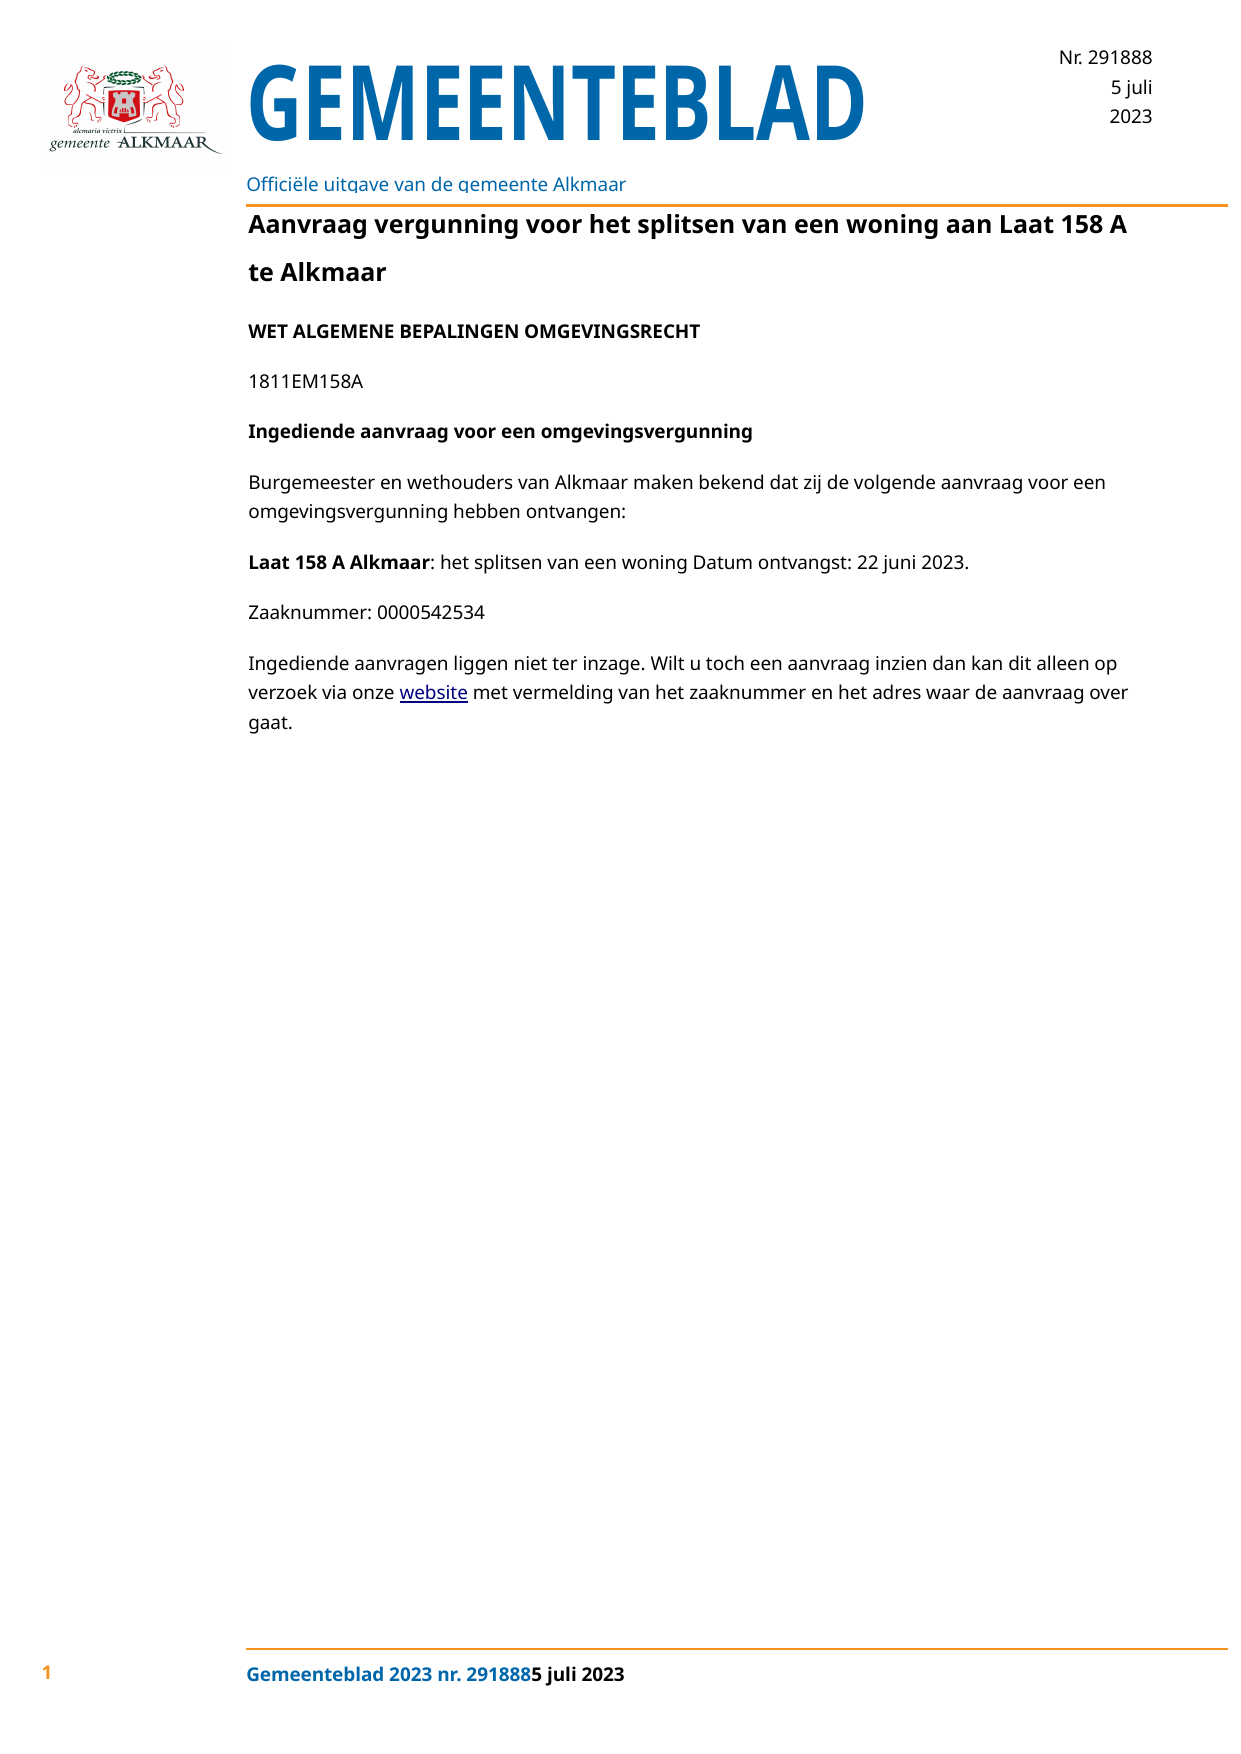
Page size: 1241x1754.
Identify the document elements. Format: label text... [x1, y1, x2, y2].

picture [41, 47, 231, 172]
text Ingediende aanvraag voor een omgevingsvergunning [248, 419, 1152, 444]
text Zaaknummer: 0000542534 [248, 599, 1152, 625]
text Burgemeester en wethouders van Alkmaar maken bekend dat zij de volgende aanvraag voor een omgevingsvergunning hebben ontvangen: [248, 469, 1152, 524]
text Laat 158 A Alkmaar: het splitsen van een woning Datum ontvangst: 22 juni 2023. [248, 549, 1152, 575]
text 1811EM158A [248, 368, 1152, 394]
text Aanvraag vergunning voor het splitsen van een woning aan Laat 158 A te Alkmaar [248, 207, 1152, 288]
text Ingediende aanvragen liggen niet ter inzage. Wilt u toch een aanvraag inzien dan kan dit alleen op verzoek via onze website met vermelding van het zaaknummer en het adres waar de aanvraag over gaat. [248, 650, 1152, 735]
text WET ALGEMENE BEPALINGEN OMGEVINGSRECHT [248, 318, 1152, 344]
